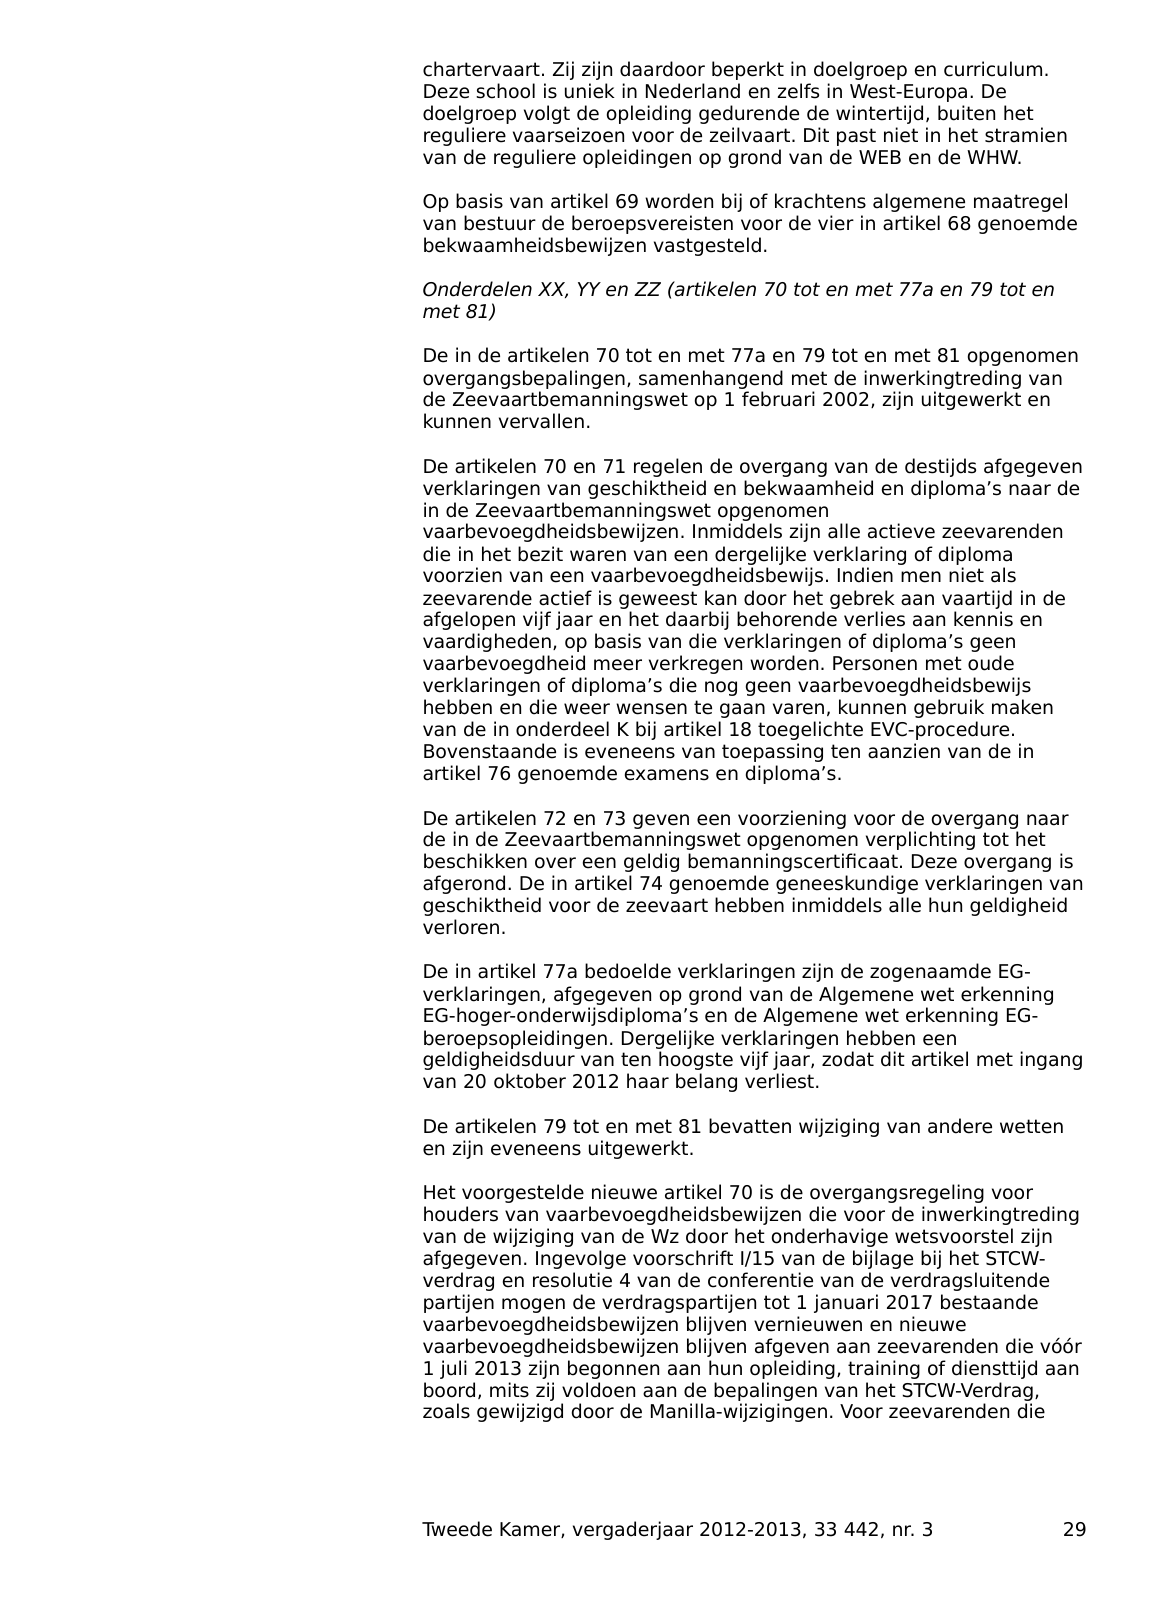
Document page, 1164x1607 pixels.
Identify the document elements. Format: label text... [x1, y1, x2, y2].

text De artikelen 70 en 71 regelen de overgang van de destijds afgegeven verklaringen van geschiktheid en bekwaamheid en diploma’s naar de in de Zeevaartbemanningswet opgenomen vaarbevoegdheidsbewijzen. Inmiddels zijn alle actieve zeevarenden die in het bezit waren van een dergelijke verklaring of diploma voorzien van een vaarbevoegdheidsbewijs. Indien men niet als zeevarende actief is geweest kan door het gebrek aan vaartijd in de afgelopen vijf jaar en het daarbij behorende verlies aan kennis en vaardigheden, op basis van die verklaringen of diploma’s geen vaarbevoegdheid meer verkregen worden. Personen met oude verklaringen of diploma’s die nog geen vaarbevoegdheidsbewijs hebben en die weer wensen te gaan varen, kunnen gebruik maken van de in onderdeel K bij artikel 18 toegelichte EVC-procedure. Bovenstaande is eveneens van toepassing ten aanzien van de in artikel 76 genoemde examens en diploma’s. [422, 456, 1087, 785]
text De artikelen 79 tot en met 81 bevatten wijziging van andere wetten en zijn eveneens uitgewerkt. [422, 1116, 1087, 1159]
text De in de artikelen 70 tot en met 77a en 79 tot en met 81 opgenomen overgangsbepalingen, samenhangend met de inwerkingtreding van de Zeevaartbemanningswet op 1 februari 2002, zijn uitgewerkt en kunnen vervallen. [422, 345, 1087, 433]
text chartervaart. Zij zijn daardoor beperkt in doelgroep en curriculum. Deze school is uniek in Nederland en zelfs in West-Europa. De doelgroep volgt de opleiding gedurende de wintertijd, buiten het reguliere vaarseizoen voor de zeilvaart. Dit past niet in het stramien van de reguliere opleidingen op grond van de WEB en de WHW. [422, 59, 1087, 169]
text Het voorgestelde nieuwe artikel 70 is de overgangsregeling voor houders van vaarbevoegdheidsbewijzen die voor de inwerkingtreding van de wijziging van de Wz door het onderhavige wetsvoorstel zijn afgegeven. Ingevolge voorschrift I/15 van de bijlage bij het STCW-verdrag en resolutie 4 van de conferentie van de verdragsluitende partijen mogen de verdragspartijen tot 1 januari 2017 bestaande vaarbevoegdheidsbewijzen blijven vernieuwen en nieuwe vaarbevoegdheidsbewijzen blijven afgeven aan zeevarenden die vóór 1 juli 2013 zijn begonnen aan hun opleiding, training of diensttijd aan boord, mits zij voldoen aan de bepalingen van het STCW-Verdrag, zoals gewijzigd door de Manilla-wijzigingen. Voor zeevarenden die [422, 1182, 1087, 1423]
subtitle Onderdelen XX, YY en ZZ (artikelen 70 tot en met 77a en 79 tot en met 81) [422, 279, 1087, 323]
text De artikelen 72 en 73 geven een voorziening voor de overgang naar de in de Zeevaartbemanningswet opgenomen verplichting tot het beschikken over een geldig bemanningscertificaat. Deze overgang is afgerond. De in artikel 74 genoemde geneeskundige verklaringen van geschiktheid voor de zeevaart hebben inmiddels alle hun geldigheid verloren. [422, 807, 1087, 939]
text De in artikel 77a bedoelde verklaringen zijn de zogenaamde EG-verklaringen, afgegeven op grond van de Algemene wet erkenning EG-hoger-onderwijsdiploma’s en de Algemene wet erkenning EG-beroepsopleidingen. Dergelijke verklaringen hebben een geldigheidsduur van ten hoogste vijf jaar, zodat dit artikel met ingang van 20 oktober 2012 haar belang verliest. [422, 961, 1087, 1093]
text Op basis van artikel 69 worden bij of krachtens algemene maatregel van bestuur de beroepsvereisten voor de vier in artikel 68 genoemde bekwaamheidsbewijzen vastgesteld. [422, 191, 1087, 257]
